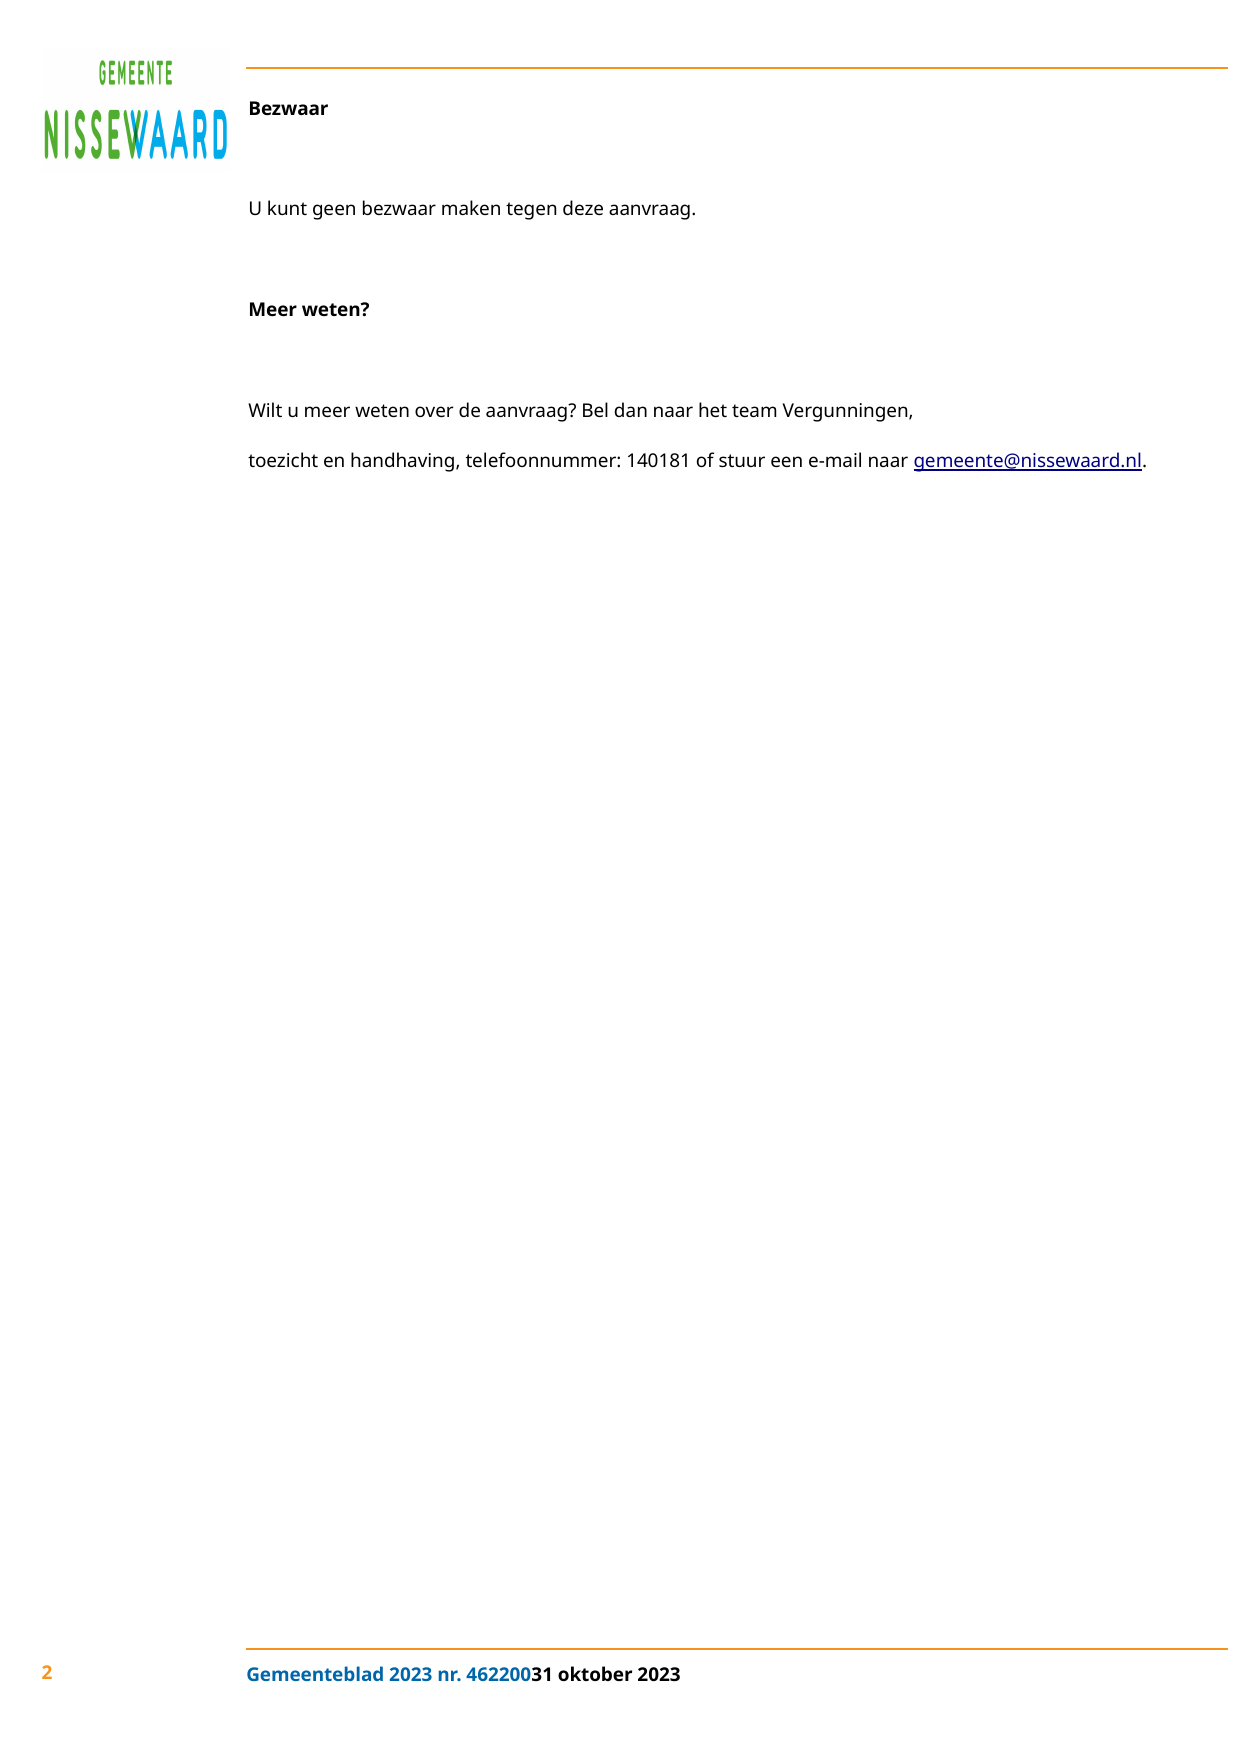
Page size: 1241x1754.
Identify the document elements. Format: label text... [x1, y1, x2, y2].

picture [41, 47, 231, 172]
text Wilt u meer weten over de aanvraag? Bel dan naar het team Vergunningen, [248, 397, 1152, 423]
text U kunt geen bezwaar maken tegen deze aanvraag. [248, 196, 1152, 221]
text Bezwaar [248, 95, 1152, 121]
text Meer weten? [248, 296, 1152, 322]
text toezicht en handhaving, telefoonnummer: 140181 of stuur een e-mail naar gemeente@nissewaard.nl. [248, 448, 1152, 473]
